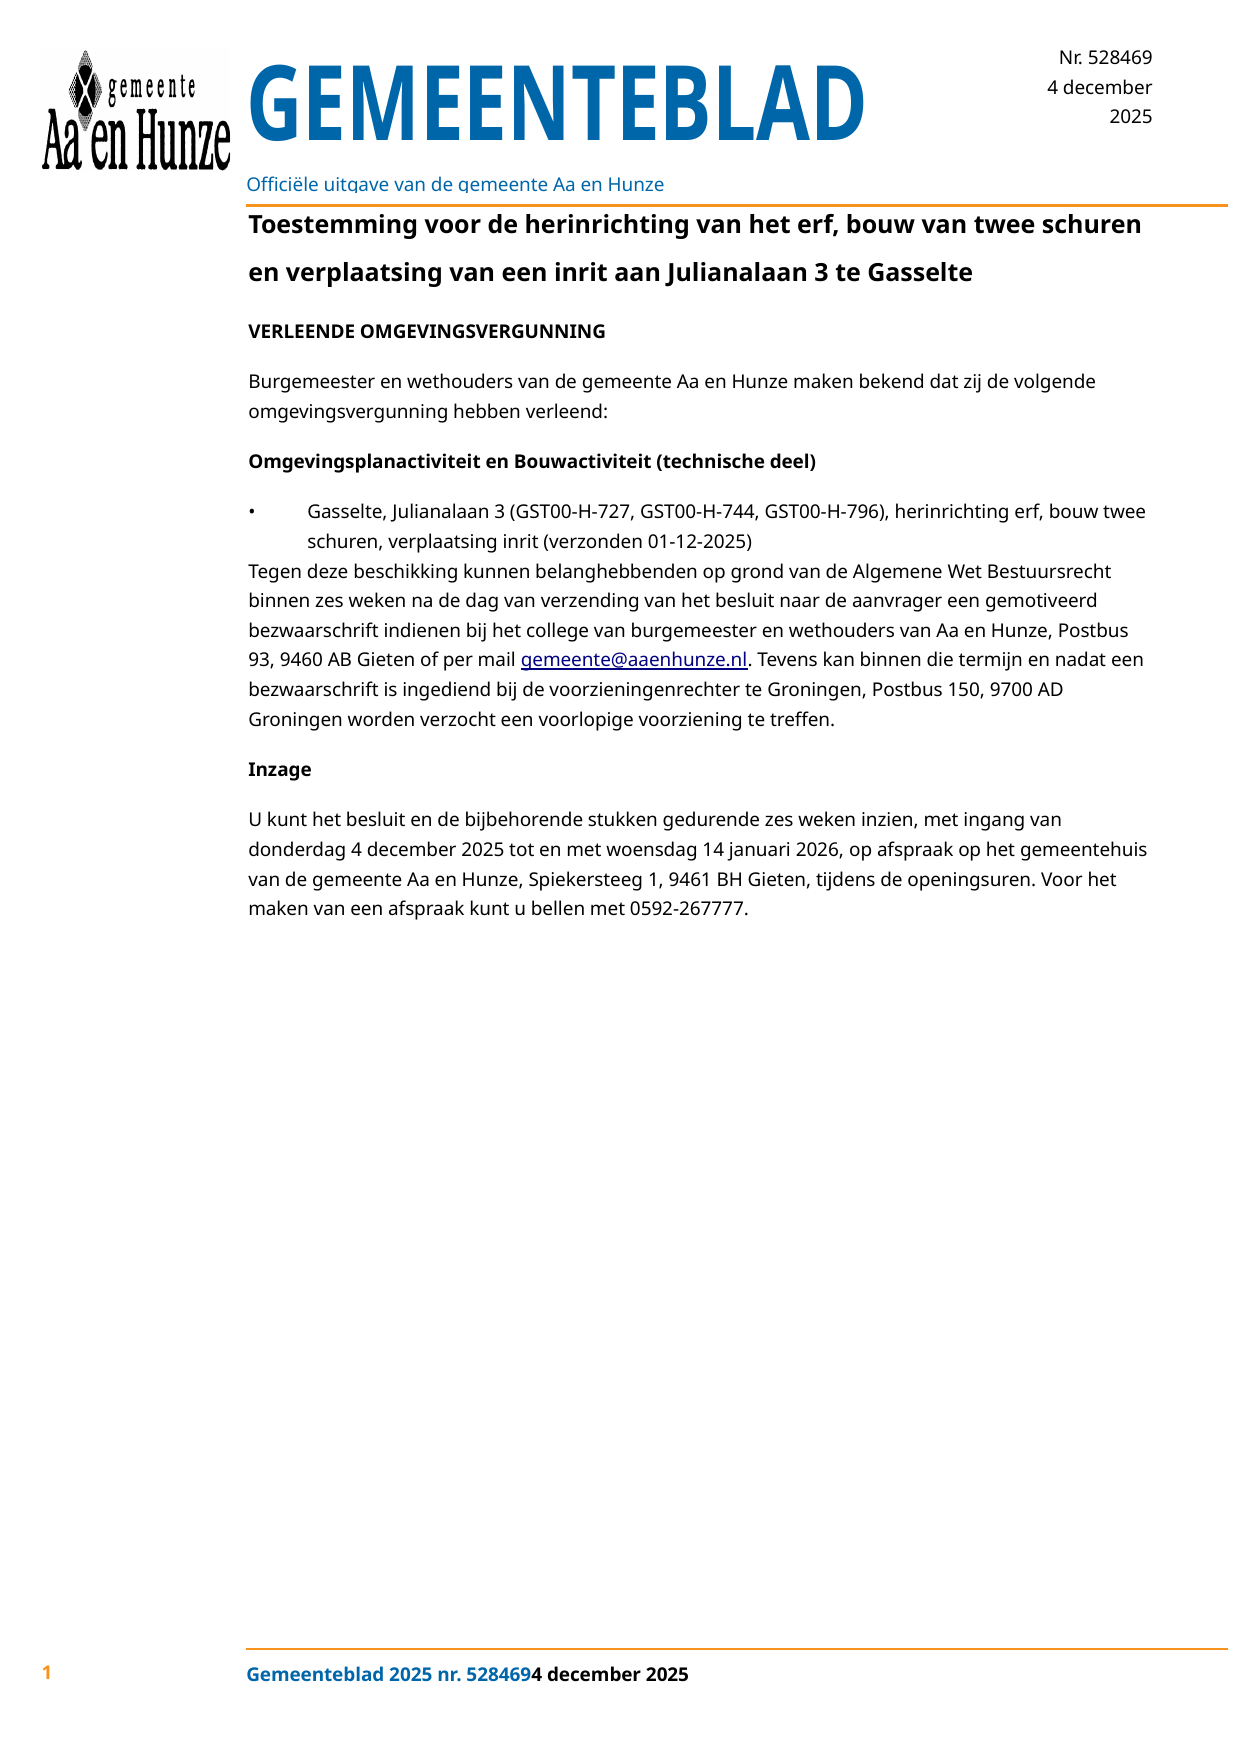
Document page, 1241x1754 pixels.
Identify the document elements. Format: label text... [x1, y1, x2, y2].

picture [41, 47, 231, 172]
text Inzage [248, 756, 1152, 782]
text Toestemming voor de herinrichting van het erf, bouw van twee schuren en verplaatsing van een inrit aan Julianalaan 3 te Gasselte [248, 207, 1152, 288]
list Gasselte, Julianalaan 3 (GST00-H-727, GST00-H-744, GST00-H-796), herinrichting erf, bouw twee schuren, verplaatsing inrit (verzonden 01-12-2025) [248, 499, 1152, 554]
text U kunt het besluit en de bijbehorende stukken gedurende zes weken inzien, met ingang van donderdag 4 december 2025 tot en met woensdag 14 januari 2026, op afspraak op het gemeentehuis van de gemeente Aa en Hunze, Spiekersteeg 1, 9461 BH Gieten, tijdens de openingsuren. Voor het maken van een afspraak kunt u bellen met 0592-267777. [248, 807, 1152, 921]
text Burgemeester en wethouders van de gemeente Aa en Hunze maken bekend dat zij de volgende omgevingsvergunning hebben verleend: [248, 368, 1152, 424]
text VERLEENDE OMGEVINGSVERGUNNING [248, 318, 1152, 344]
text Omgevingsplanactiviteit en Bouwactiviteit (technische deel) [248, 448, 1152, 474]
text Tegen deze beschikking kunnen belanghebbenden op grond van de Algemene Wet Bestuursrecht binnen zes weken na de dag van verzending van het besluit naar de aanvrager een gemotiveerd bezwaarschrift indienen bij het college van burgemeester en wethouders van Aa en Hunze, Postbus 93, 9460 AB Gieten of per mail gemeente@aaenhunze.nl. Tevens kan binnen die termijn en nadat een bezwaarschrift is ingediend bij de voorzieningenrechter te Groningen, Postbus 150, 9700 AD Groningen worden verzocht een voorlopige voorziening te treffen. [248, 558, 1152, 732]
